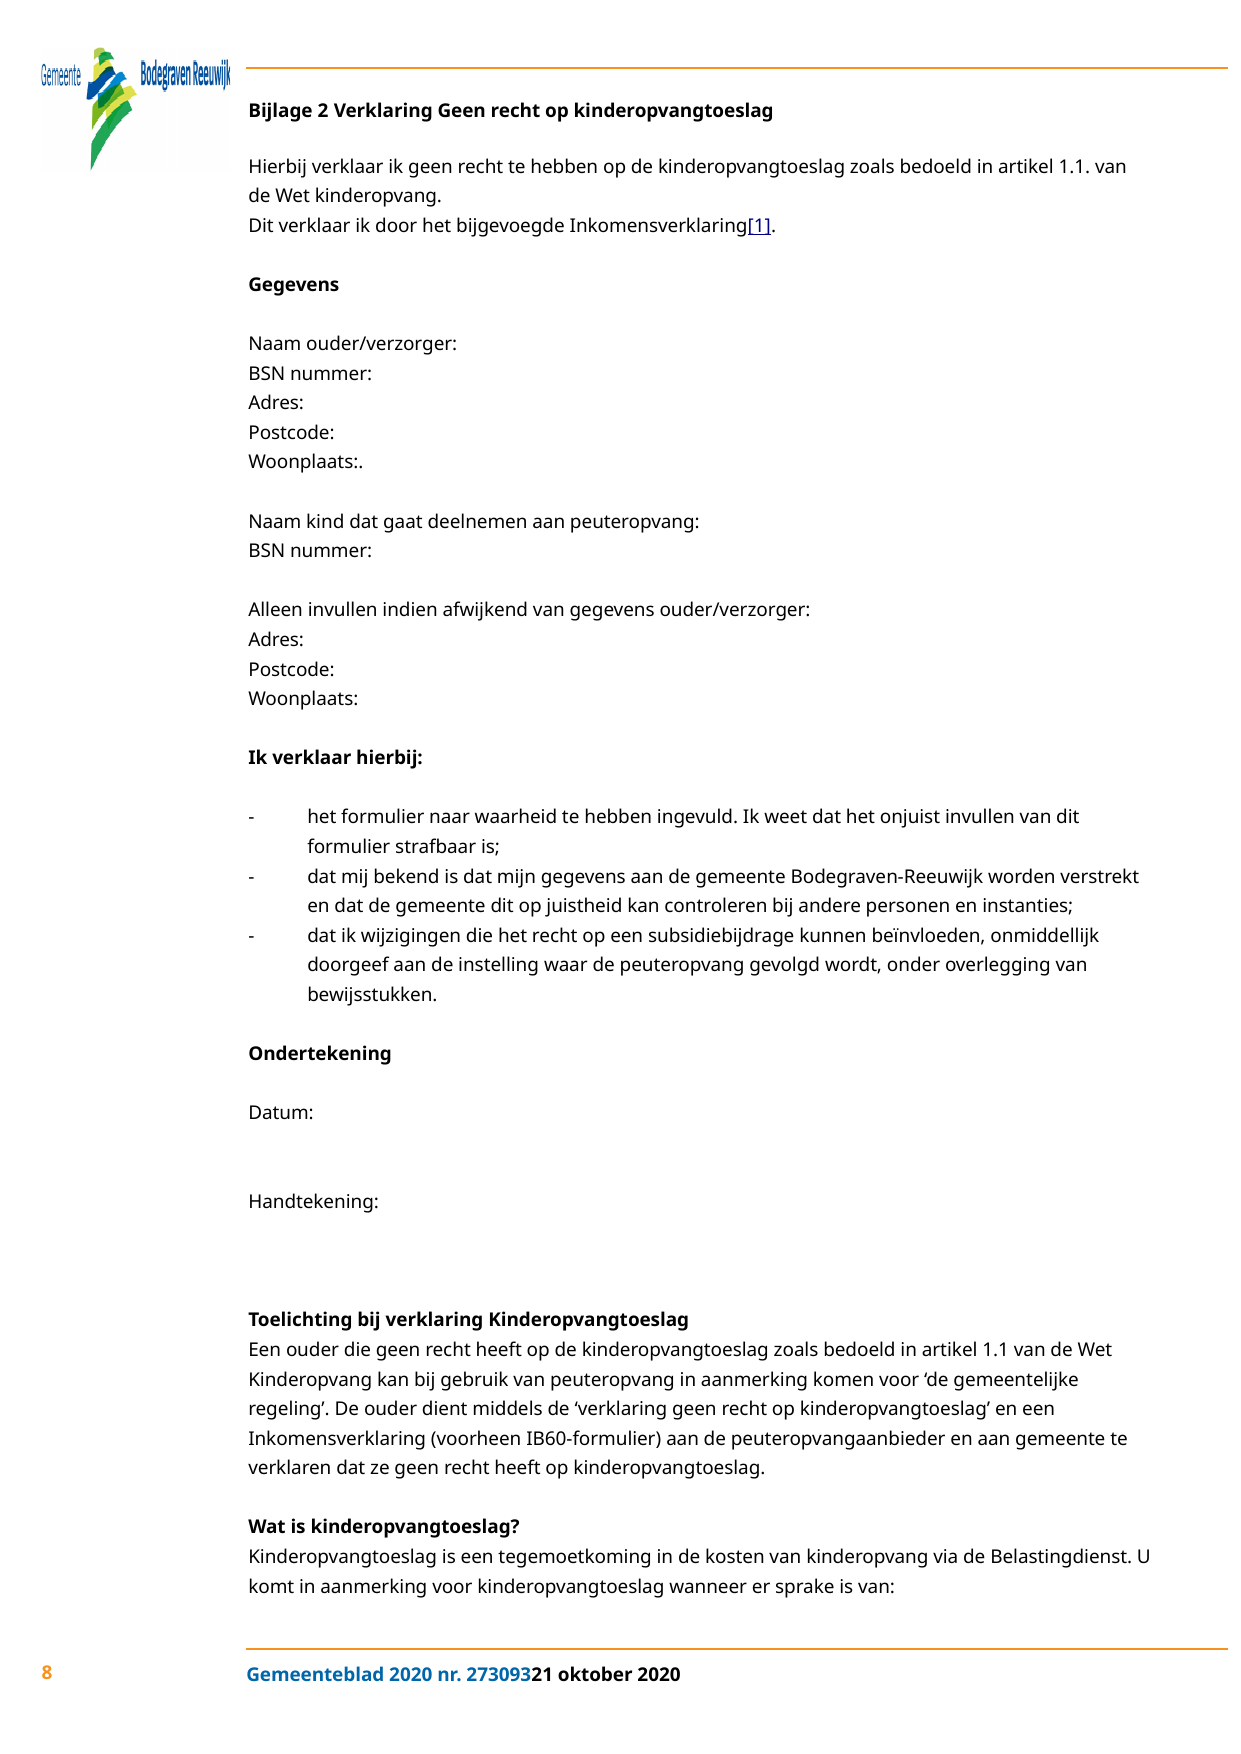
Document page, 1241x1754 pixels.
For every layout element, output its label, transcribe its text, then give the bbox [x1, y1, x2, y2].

text Ik verklaar hierbij: [248, 744, 1152, 770]
text Datum: [248, 1099, 1152, 1125]
text Kinderopvangtoeslag is een tegemoetkoming in de kosten van kinderopvang via de Belastingdienst. U komt in aanmerking voor kinderopvangtoeslag wanneer er sprake is van: [248, 1543, 1152, 1599]
text Een ouder die geen recht heeft op de kinderopvangtoeslag zoals bedoeld in artikel 1.1 van de Wet Kinderopvang kan bij gebruik van peuteropvang in aanmerking komen voor ‘de gemeentelijke regeling’. De ouder dient middels de ‘verklaring geen recht op kinderopvangtoeslag’ en een Inkomensverklaring (voorheen IB60-formulier) aan de peuteropvangaanbieder en aan gemeente te verklaren dat ze geen recht heeft op kinderopvangtoeslag. [248, 1336, 1152, 1480]
text Wat is kinderopvangtoeslag? [248, 1514, 1152, 1539]
text Adres: [248, 626, 1152, 652]
text Naam kind dat gaat deelnemen aan peuteropvang: [248, 508, 1152, 534]
picture [41, 47, 231, 172]
text Gegevens [248, 271, 1152, 297]
text Toelichting bij verklaring Kinderopvangtoeslag [248, 1307, 1152, 1332]
text Handtekening: [248, 1188, 1152, 1214]
list dat mij bekend is dat mijn gegevens aan de gemeente Bodegraven-Reeuwijk worden verstrekt en dat de gemeente dit op juistheid kan controleren bij andere personen en instanties; [248, 863, 1152, 918]
text Postcode: [248, 656, 1152, 682]
text Dit verklaar ik door het bijgevoegde Inkomensverklaring[1]. [248, 212, 1152, 238]
text Ondertekening [248, 1040, 1152, 1066]
list het formulier naar waarheid te hebben ingevuld. Ik weet dat het onjuist invullen van dit formulier strafbaar is; [248, 804, 1152, 859]
text Hierbij verklaar ik geen recht te hebben op de kinderopvangtoeslag zoals bedoeld in artikel 1.1. van de Wet kinderopvang. [248, 153, 1152, 208]
text Woonplaats:. [248, 449, 1152, 474]
text BSN nummer: [248, 537, 1152, 563]
text Adres: [248, 389, 1152, 415]
text BSN nummer: [248, 360, 1152, 386]
text Naam ouder/verzorger: [248, 330, 1152, 356]
text Bijlage 2 Verklaring Geen recht op kinderopvangtoeslag [248, 95, 1152, 123]
text Woonplaats: [248, 685, 1152, 711]
text Alleen invullen indien afwijkend van gegevens ouder/verzorger: [248, 597, 1152, 622]
text Postcode: [248, 419, 1152, 445]
list dat ik wijzigingen die het recht op een subsidiebijdrage kunnen beïnvloeden, onmiddellijk doorgeef aan de instelling waar de peuteropvang gevolgd wordt, onder overlegging van bewijsstukken. [248, 922, 1152, 1007]
